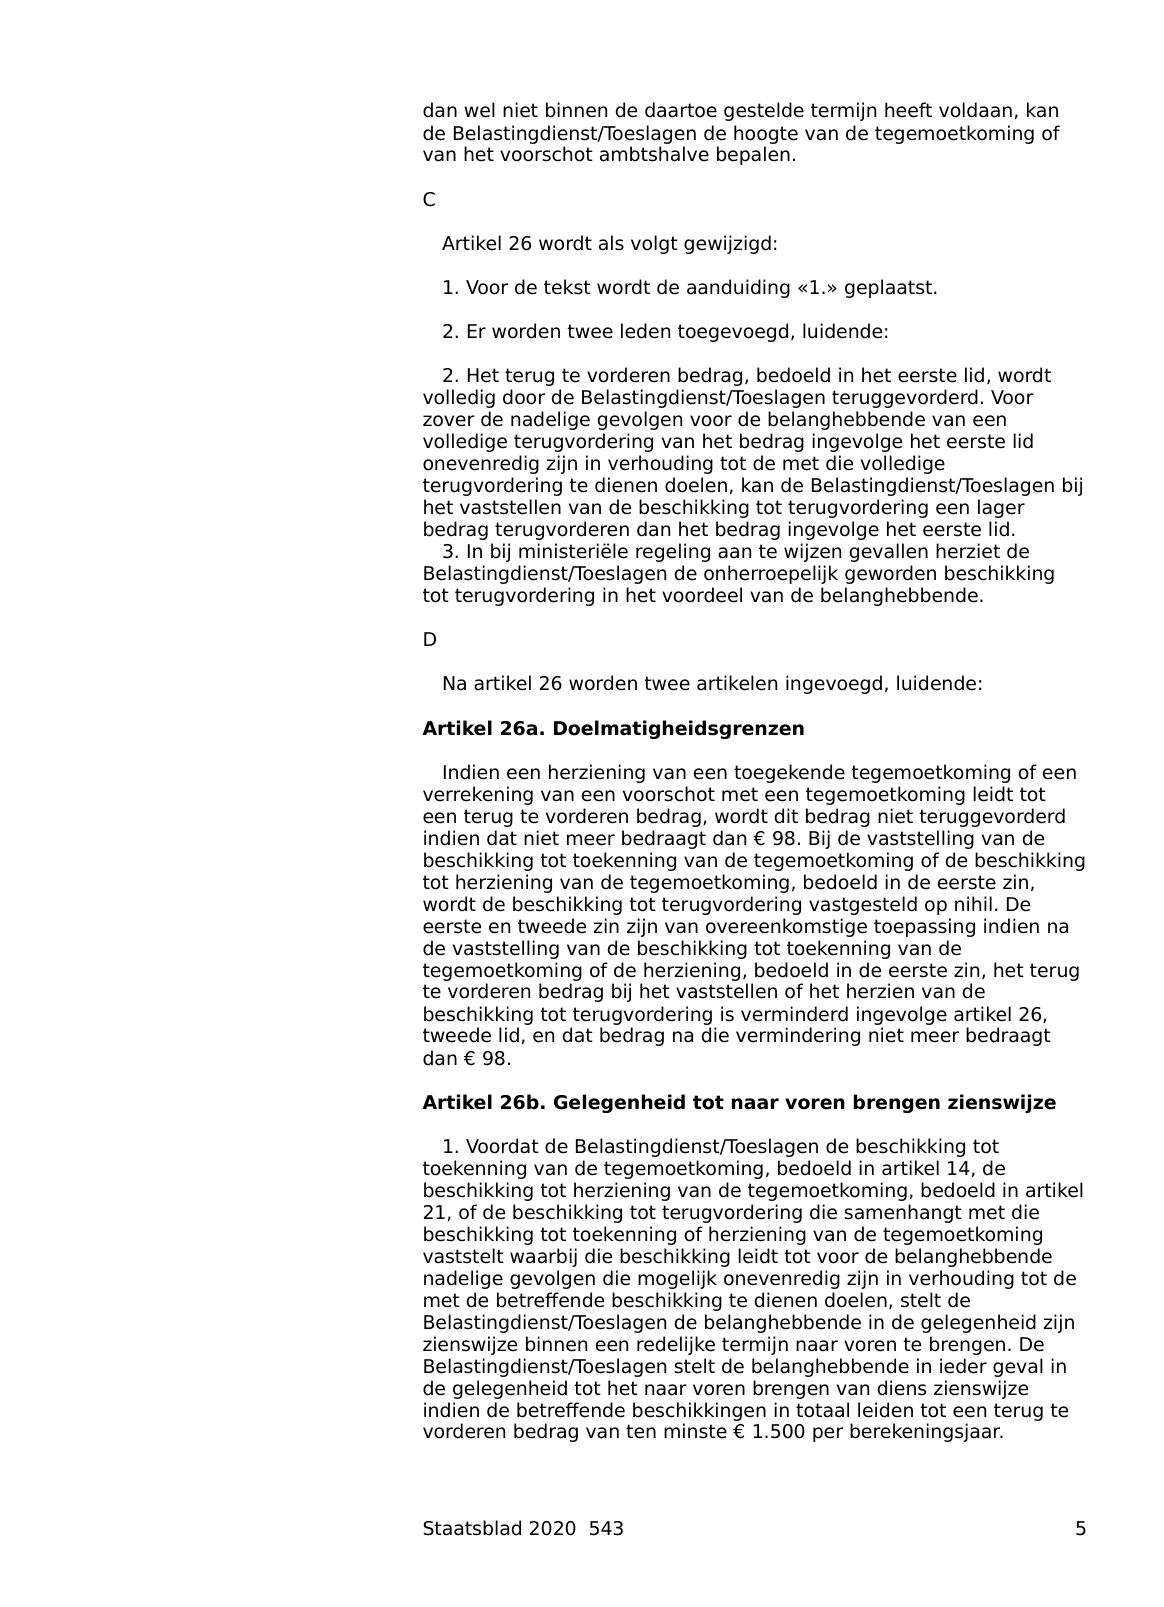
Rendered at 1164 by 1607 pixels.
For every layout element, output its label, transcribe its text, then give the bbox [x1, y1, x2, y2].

subtitle Artikel 26b. Gelegenheid tot naar voren brengen zienswijze [422, 1092, 1087, 1113]
text D [422, 629, 1087, 651]
text Na artikel 26 worden twee artikelen ingevoegd, luidende: [422, 673, 1087, 695]
text 1. Voor de tekst wordt de aanduiding «1.» geplaatst. [422, 277, 1087, 299]
text Artikel 26 wordt als volgt gewijzigd: [422, 233, 1087, 255]
text 3. In bij ministeriële regeling aan te wijzen gevallen herziet de Belastingdienst/Toeslagen de onherroepelijk geworden beschikking tot terugvordering in het voordeel van de belanghebbende. [422, 541, 1087, 607]
text 2. Er worden twee leden toegevoegd, luidende: [422, 321, 1087, 343]
text Indien een herziening van een toegekende tegemoetkoming of een verrekening van een voorschot met een tegemoetkoming leidt tot een terug te vorderen bedrag, wordt dit bedrag niet teruggevorderd indien dat niet meer bedraagt dan € 98. Bij de vaststelling van de beschikking tot toekenning van de tegemoetkoming of de beschikking tot herziening van de tegemoetkoming, bedoeld in de eerste zin, wordt de beschikking tot terugvordering vastgesteld op nihil. De eerste en tweede zin zijn van overeenkomstige toepassing indien na de vaststelling van de beschikking tot toekenning van de tegemoetkoming of de herziening, bedoeld in de eerste zin, het terug te vorderen bedrag bij het vaststellen of het herzien van de beschikking tot terugvordering is verminderd ingevolge artikel 26, tweede lid, en dat bedrag na die vermindering niet meer bedraagt dan € 98. [422, 762, 1087, 1069]
text C [422, 188, 1087, 211]
text 1. Voordat de Belastingdienst/Toeslagen de beschikking tot toekenning van de tegemoetkoming, bedoeld in artikel 14, de beschikking tot herziening van de tegemoetkoming, bedoeld in artikel 21, of de beschikking tot terugvordering die samenhangt met die beschikking tot toekenning of herziening van de tegemoetkoming vaststelt waarbij die beschikking leidt tot voor de belanghebbende nadelige gevolgen die mogelijk onevenredig zijn in verhouding tot de met de betreffende beschikking te dienen doelen, stelt de Belastingdienst/Toeslagen de belanghebbende in de gelegenheid zijn zienswijze binnen een redelijke termijn naar voren te brengen. De Belastingdienst/Toeslagen stelt de belanghebbende in ieder geval in de gelegenheid tot het naar voren brengen van diens zienswijze indien de betreffende beschikkingen in totaal leiden tot een terug te vorderen bedrag van ten minste € 1.500 per berekeningsjaar. [422, 1136, 1087, 1443]
text dan wel niet binnen de daartoe gestelde termijn heeft voldaan, kan de Belastingdienst/Toeslagen de hoogte van de tegemoetkoming of van het voorschot ambtshalve bepalen. [422, 100, 1087, 166]
subtitle Artikel 26a. Doelmatigheidsgrenzen [422, 717, 1087, 739]
text 2. Het terug te vorderen bedrag, bedoeld in het eerste lid, wordt volledig door de Belastingdienst/Toeslagen teruggevorderd. Voor zover de nadelige gevolgen voor de belanghebbende van een volledige terugvordering van het bedrag ingevolge het eerste lid onevenredig zijn in verhouding tot de met die volledige terugvordering te dienen doelen, kan de Belastingdienst/Toeslagen bij het vaststellen van de beschikking tot terugvordering een lager bedrag terugvorderen dan het bedrag ingevolge het eerste lid. [422, 365, 1087, 541]
